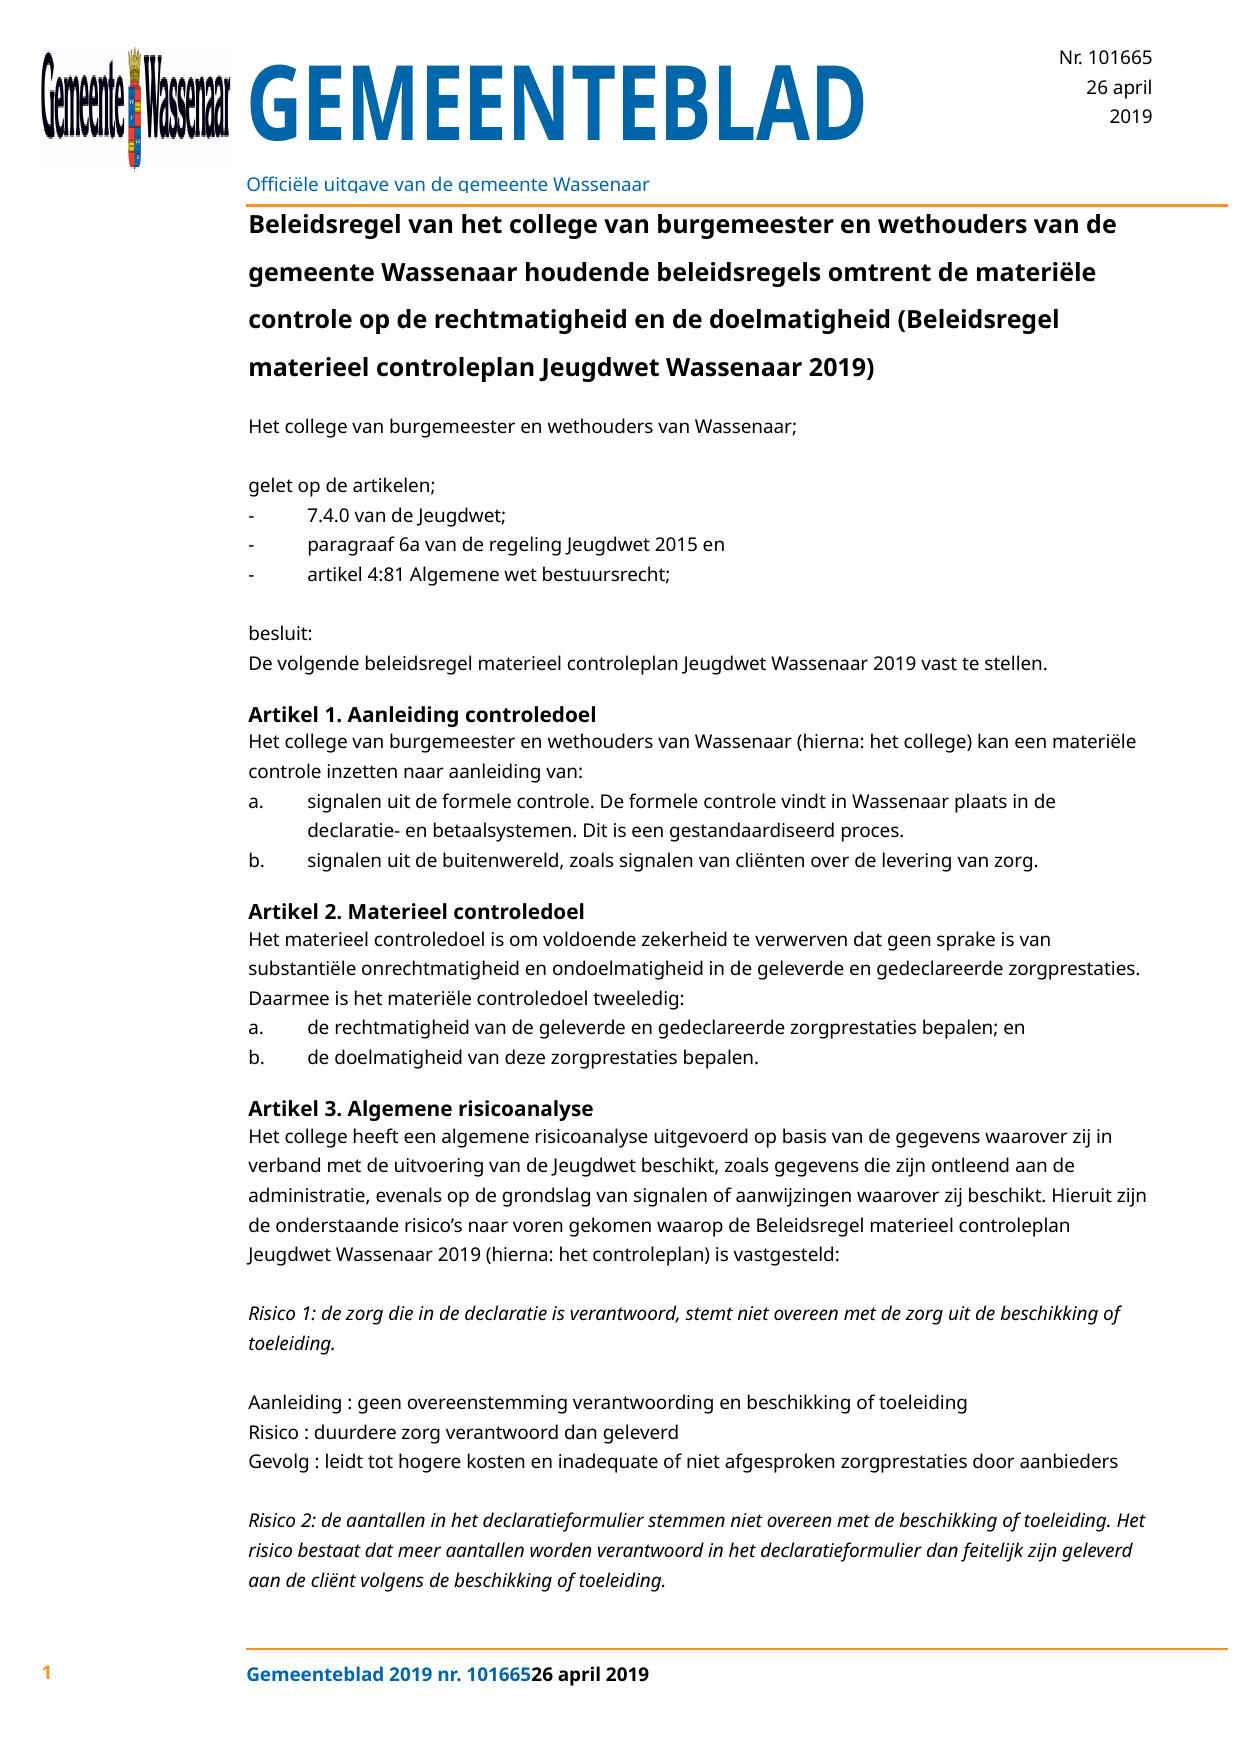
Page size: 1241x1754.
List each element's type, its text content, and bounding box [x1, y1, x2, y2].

list artikel 4:81 Algemene wet bestuursrecht; [248, 561, 1152, 587]
list paragraaf 6a van de regeling Jeugdwet 2015 en [248, 531, 1152, 557]
text Artikel 3. Algemene risicoanalyse [248, 1094, 1152, 1123]
text Aanleiding : geen overeenstemming verantwoording en beschikking of toeleiding [248, 1389, 1152, 1415]
list 7.4.0 van de Jeugdwet; [248, 502, 1152, 528]
list de doelmatigheid van deze zorgprestaties bepalen. [248, 1044, 1152, 1070]
text Het college van burgemeester en wethouders van Wassenaar (hierna: het college) kan een materiële controle inzetten naar aanleiding van: [248, 729, 1152, 784]
text Het materieel controledoel is om voldoende zekerheid te verwerven dat geen sprake is van substantiële onrechtmatigheid en ondoelmatigheid in de geleverde en gedeclareerde zorgprestaties. Daarmee is het materiële controledoel tweeledig: [248, 926, 1152, 1011]
text Risico : duurdere zorg verantwoord dan geleverd [248, 1419, 1152, 1444]
text Artikel 2. Materieel controledoel [248, 897, 1152, 926]
text Artikel 1. Aanleiding controledoel [248, 700, 1152, 729]
list de rechtmatigheid van de geleverde en gedeclareerde zorgprestaties bepalen; en [248, 1014, 1152, 1040]
text Het college van burgemeester en wethouders van Wassenaar; [248, 413, 1152, 439]
text Risico 1: de zorg die in de declaratie is verantwoord, stemt niet overeen met de zorg uit de beschikking of toeleiding. [248, 1301, 1152, 1356]
text gelet op de artikelen; [248, 472, 1152, 498]
list signalen uit de buitenwereld, zoals signalen van cliënten over de levering van zorg. [248, 847, 1152, 873]
text besluit: [248, 620, 1152, 646]
text De volgende beleidsregel materieel controleplan Jeugdwet Wassenaar 2019 vast te stellen. [248, 650, 1152, 676]
picture [41, 47, 231, 172]
text Het college heeft een algemene risicoanalyse uitgevoerd op basis van de gegevens waarover zij in verband met de uitvoering van de Jeugdwet beschikt, zoals gegevens die zijn ontleend aan de administratie, evenals op de grondslag van signalen of aanwijzingen waarover zij beschikt. Hieruit zijn de onderstaande risico’s naar voren gekomen waarop de Beleidsregel materieel controleplan Jeugdwet Wassenaar 2019 (hierna: het controleplan) is vastgesteld: [248, 1123, 1152, 1267]
list signalen uit de formele controle. De formele controle vindt in Wassenaar plaats in de declaratie- en betaalsystemen. Dit is een gestandaardiseerd proces. [248, 788, 1152, 843]
text Beleidsregel van het college van burgemeester en wethouders van de gemeente Wassenaar houdende beleidsregels omtrent de materiële controle op de rechtmatigheid en de doelmatigheid (Beleidsregel materieel controleplan Jeugdwet Wassenaar 2019) [248, 207, 1152, 384]
text Risico 2: de aantallen in het declaratieformulier stemmen niet overeen met de beschikking of toeleiding. Het risico bestaat dat meer aantallen worden verantwoord in het declaratieformulier dan feitelijk zijn geleverd aan de cliënt volgens de beschikking of toeleiding. [248, 1508, 1152, 1592]
text Gevolg : leidt tot hogere kosten en inadequate of niet afgesproken zorgprestaties door aanbieders [248, 1448, 1152, 1474]
